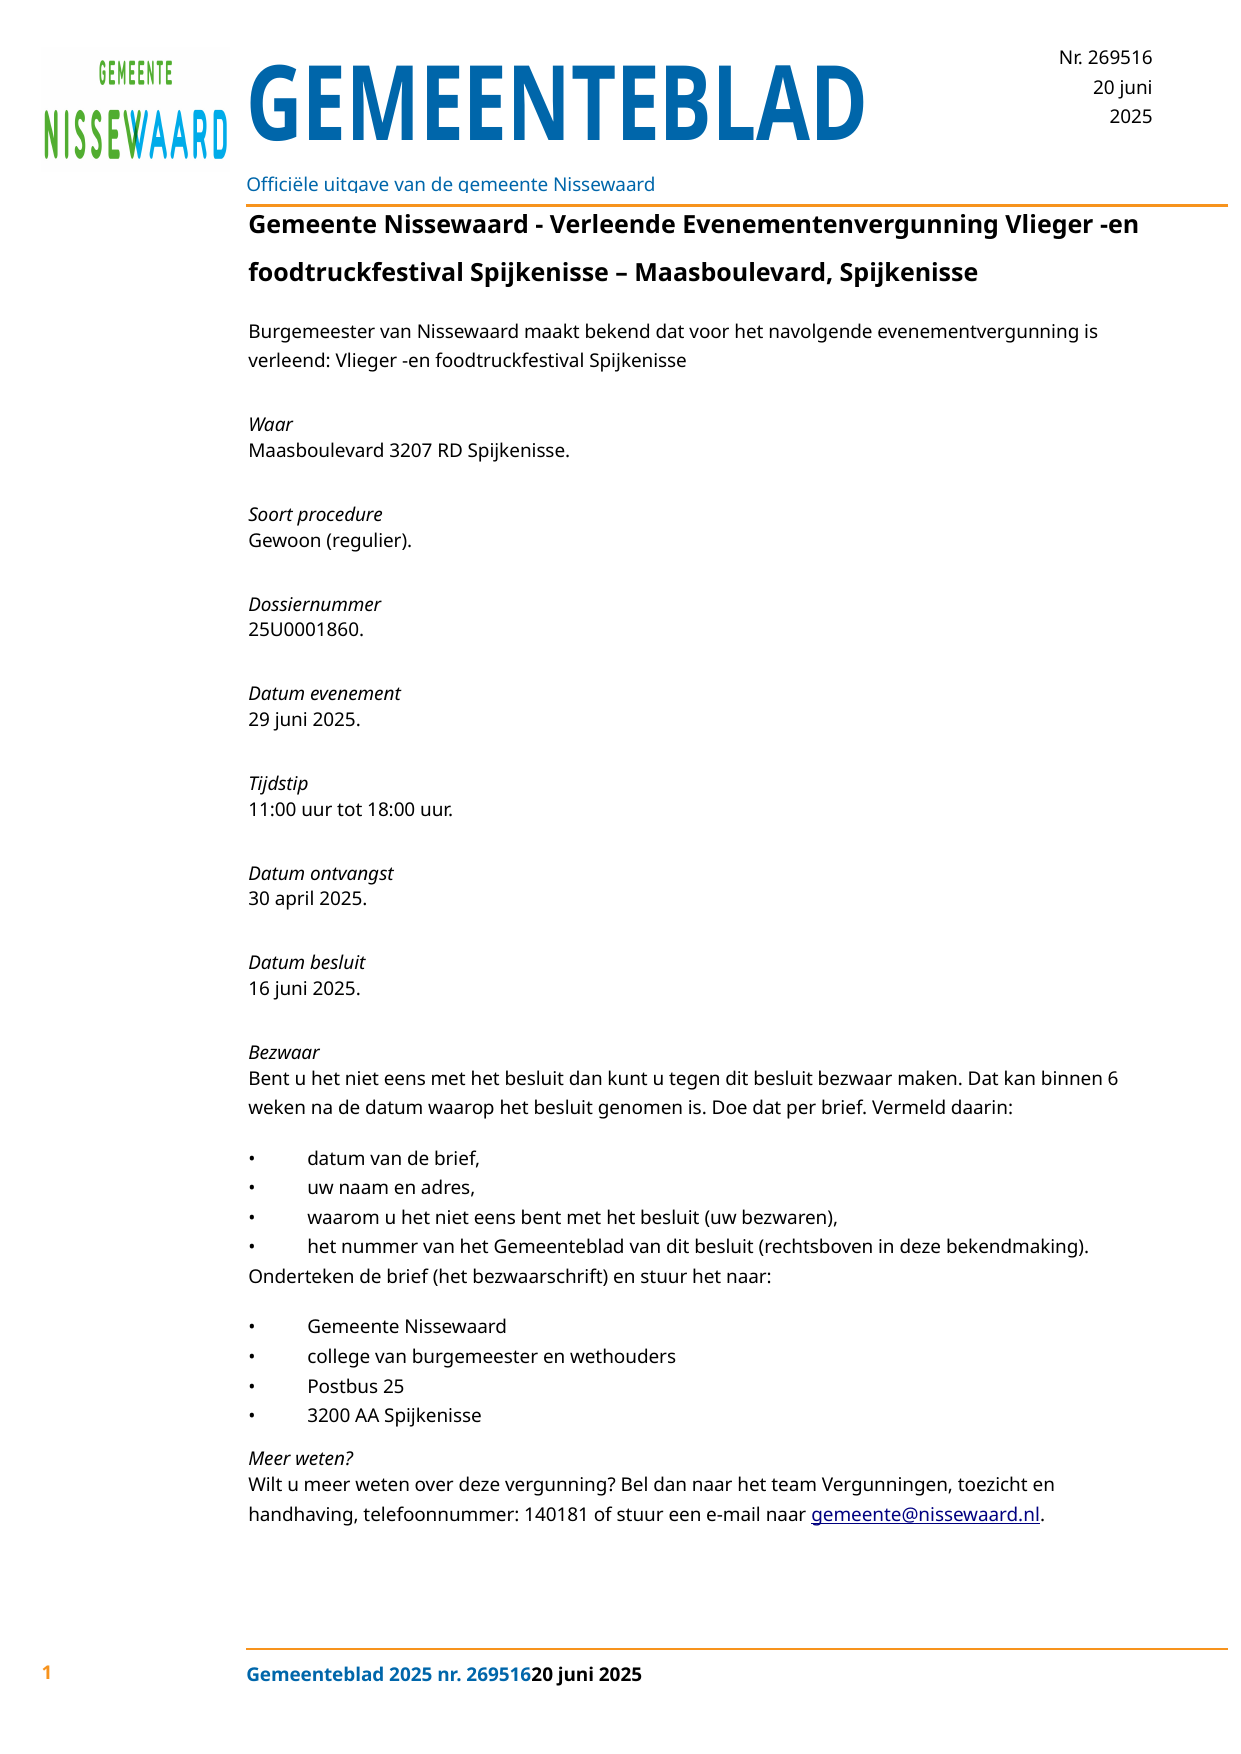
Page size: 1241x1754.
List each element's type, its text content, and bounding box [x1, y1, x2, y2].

text Datum evenement [248, 681, 1152, 706]
text Dossiernummer [248, 591, 1152, 617]
text Soort procedure [248, 501, 1152, 527]
list uw naam en adres, [248, 1174, 1152, 1200]
picture [41, 47, 231, 172]
list college van burgemeester en wethouders [248, 1343, 1152, 1369]
list het nummer van het Gemeenteblad van dit besluit (rechtsboven in deze bekendmaking). [248, 1234, 1152, 1259]
text Bezwaar [248, 1039, 1152, 1065]
list Gemeente Nissewaard [248, 1314, 1152, 1339]
list datum van de brief, [248, 1145, 1152, 1171]
text Gewoon (regulier). [248, 527, 1152, 553]
list 3200 AA Spijkenisse [248, 1402, 1152, 1428]
text Bent u het niet eens met het besluit dan kunt u tegen dit besluit bezwaar maken. Dat kan binnen 6 weken na de datum waarop het besluit genomen is. Doe dat per brief. Vermeld daarin: [248, 1065, 1152, 1120]
text 25U0001860. [248, 617, 1152, 642]
text Meer weten? [248, 1446, 1152, 1471]
text Waar [248, 411, 1152, 437]
text Gemeente Nissewaard - Verleende Evenementenvergunning Vlieger -en foodtruckfestival Spijkenisse – Maasboulevard, Spijkenisse [248, 207, 1152, 288]
text 29 juni 2025. [248, 706, 1152, 732]
text Onderteken de brief (het bezwaarschrift) en stuur het naar: [248, 1263, 1152, 1289]
text Datum besluit [248, 949, 1152, 975]
text Maasboulevard 3207 RD Spijkenisse. [248, 437, 1152, 463]
text Tijdstip [248, 770, 1152, 796]
text Datum ontvangst [248, 860, 1152, 886]
text Wilt u meer weten over deze vergunning? Bel dan naar het team Vergunningen, toezicht en handhaving, telefoonnummer: 140181 of stuur een e-mail naar gemeente@nissewaard.nl. [248, 1471, 1152, 1527]
text 16 juni 2025. [248, 975, 1152, 1001]
list Postbus 25 [248, 1373, 1152, 1399]
text 11:00 uur tot 18:00 uur. [248, 796, 1152, 822]
text Burgemeester van Nissewaard maakt bekend dat voor het navolgende evenementvergunning is verleend: Vlieger -en foodtruckfestival Spijkenisse [248, 318, 1152, 373]
list waarom u het niet eens bent met het besluit (uw bezwaren), [248, 1204, 1152, 1230]
text 30 april 2025. [248, 886, 1152, 911]
